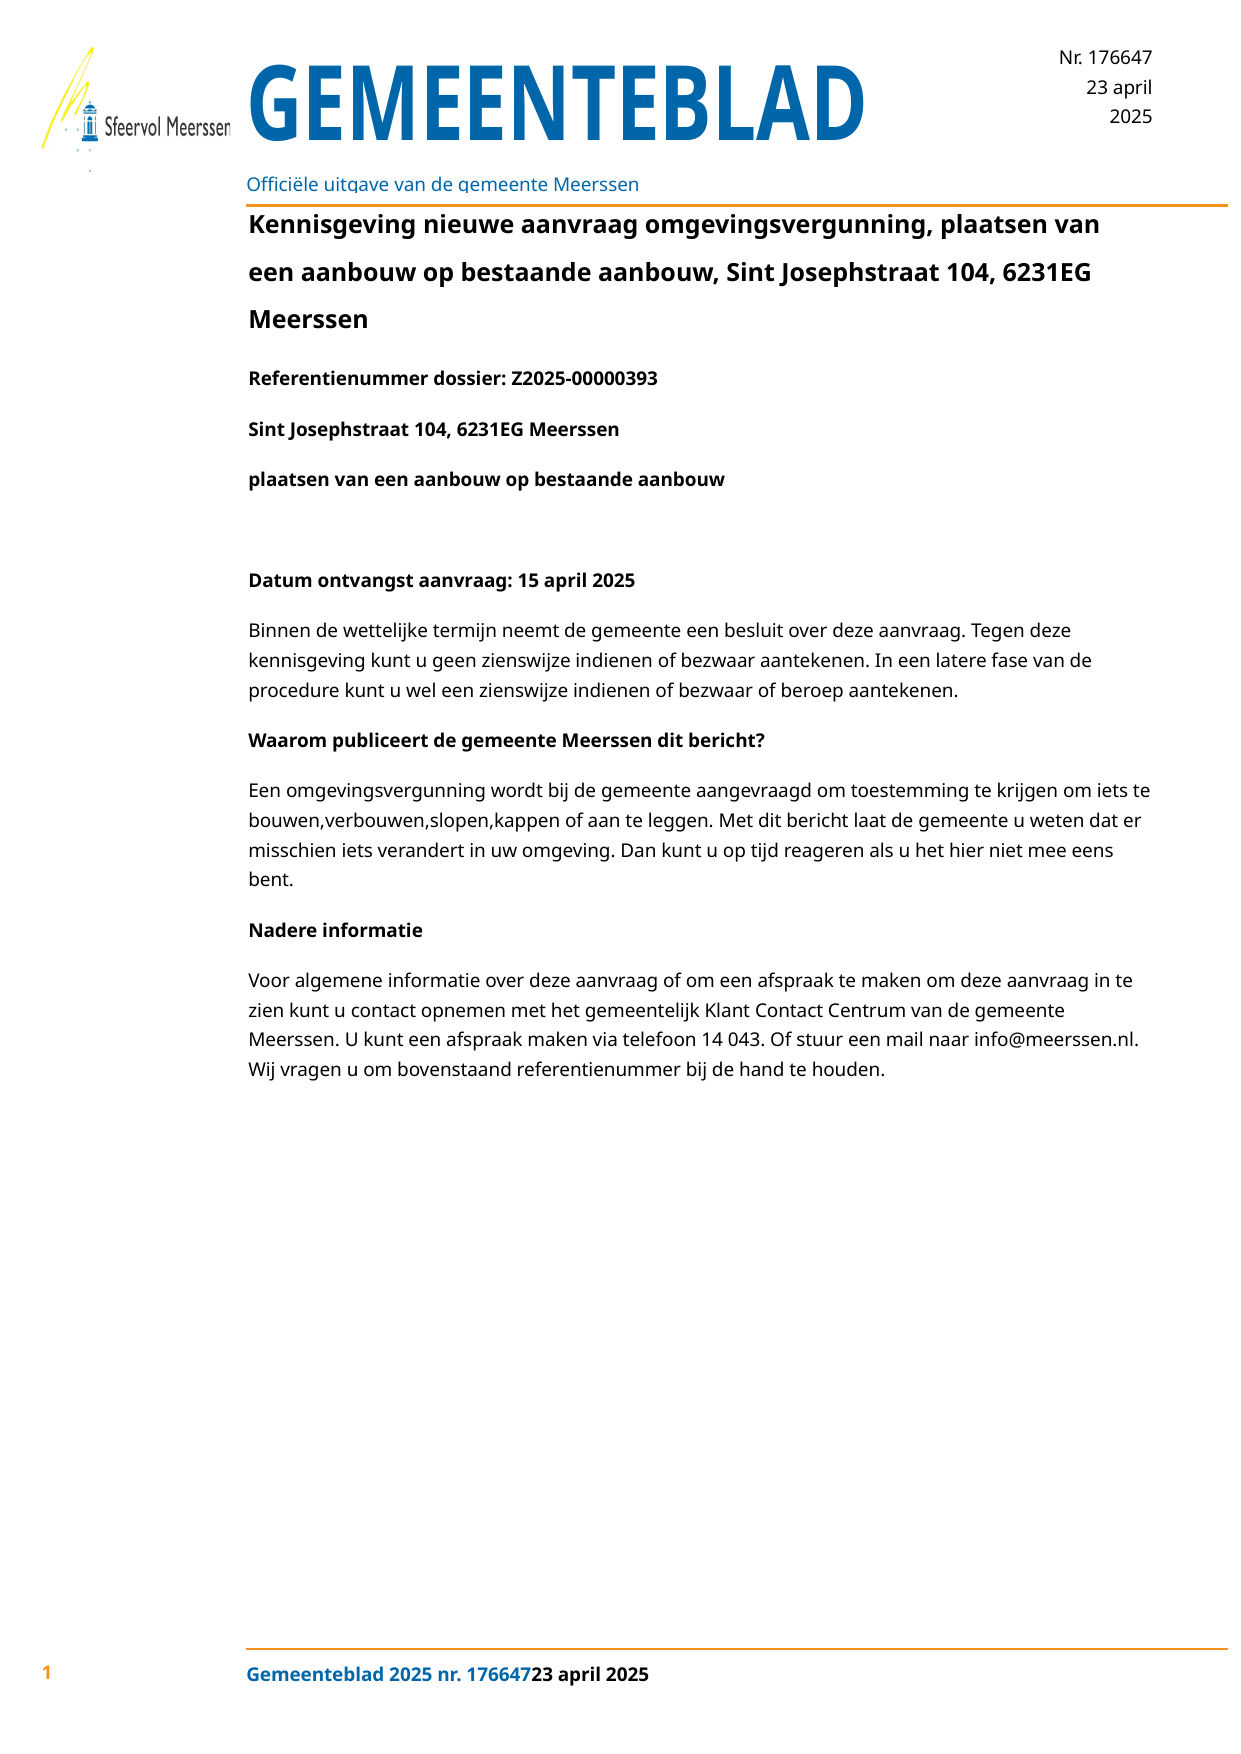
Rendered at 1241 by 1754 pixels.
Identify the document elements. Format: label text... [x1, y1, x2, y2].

text Voor algemene informatie over deze aanvraag of om een afspraak te maken om deze aanvraag in te zien kunt u contact opnemen met het gemeentelijk Klant Contact Centrum van de gemeente Meerssen. U kunt een afspraak maken via telefoon 14 043. Of stuur een mail naar info@meerssen.nl. Wij vragen u om bovenstaand referentienummer bij de hand te houden. [248, 967, 1152, 1082]
text Binnen de wettelijke termijn neemt de gemeente een besluit over deze aanvraag. Tegen deze kennisgeving kunt u geen zienswijze indienen of bezwaar aantekenen. In een latere fase van de procedure kunt u wel een zienswijze indienen of bezwaar of beroep aantekenen. [248, 618, 1152, 702]
text Een omgevingsvergunning wordt bij de gemeente aangevraagd om toestemming te krijgen om iets te bouwen,verbouwen,slopen,kappen of aan te leggen. Met dit bericht laat de gemeente u weten dat er misschien iets verandert in uw omgeving. Dan kunt u op tijd reageren als u het hier niet mee eens bent. [248, 778, 1152, 892]
text Waarom publiceert de gemeente Meerssen dit bericht? [248, 727, 1152, 753]
text Datum ontvangst aanvraag: 15 april 2025 [248, 567, 1152, 593]
text plaatsen van een aanbouw op bestaande aanbouw [248, 466, 1152, 492]
text Referentienummer dossier: Z2025-00000393 [248, 366, 1152, 391]
text Sint Josephstraat 104, 6231EG Meerssen [248, 416, 1152, 442]
picture [41, 47, 231, 172]
text Nadere informatie [248, 917, 1152, 942]
text Kennisgeving nieuwe aanvraag omgevingsvergunning, plaatsen van een aanbouw op bestaande aanbouw, Sint Josephstraat 104, 6231EG Meerssen [248, 207, 1152, 336]
